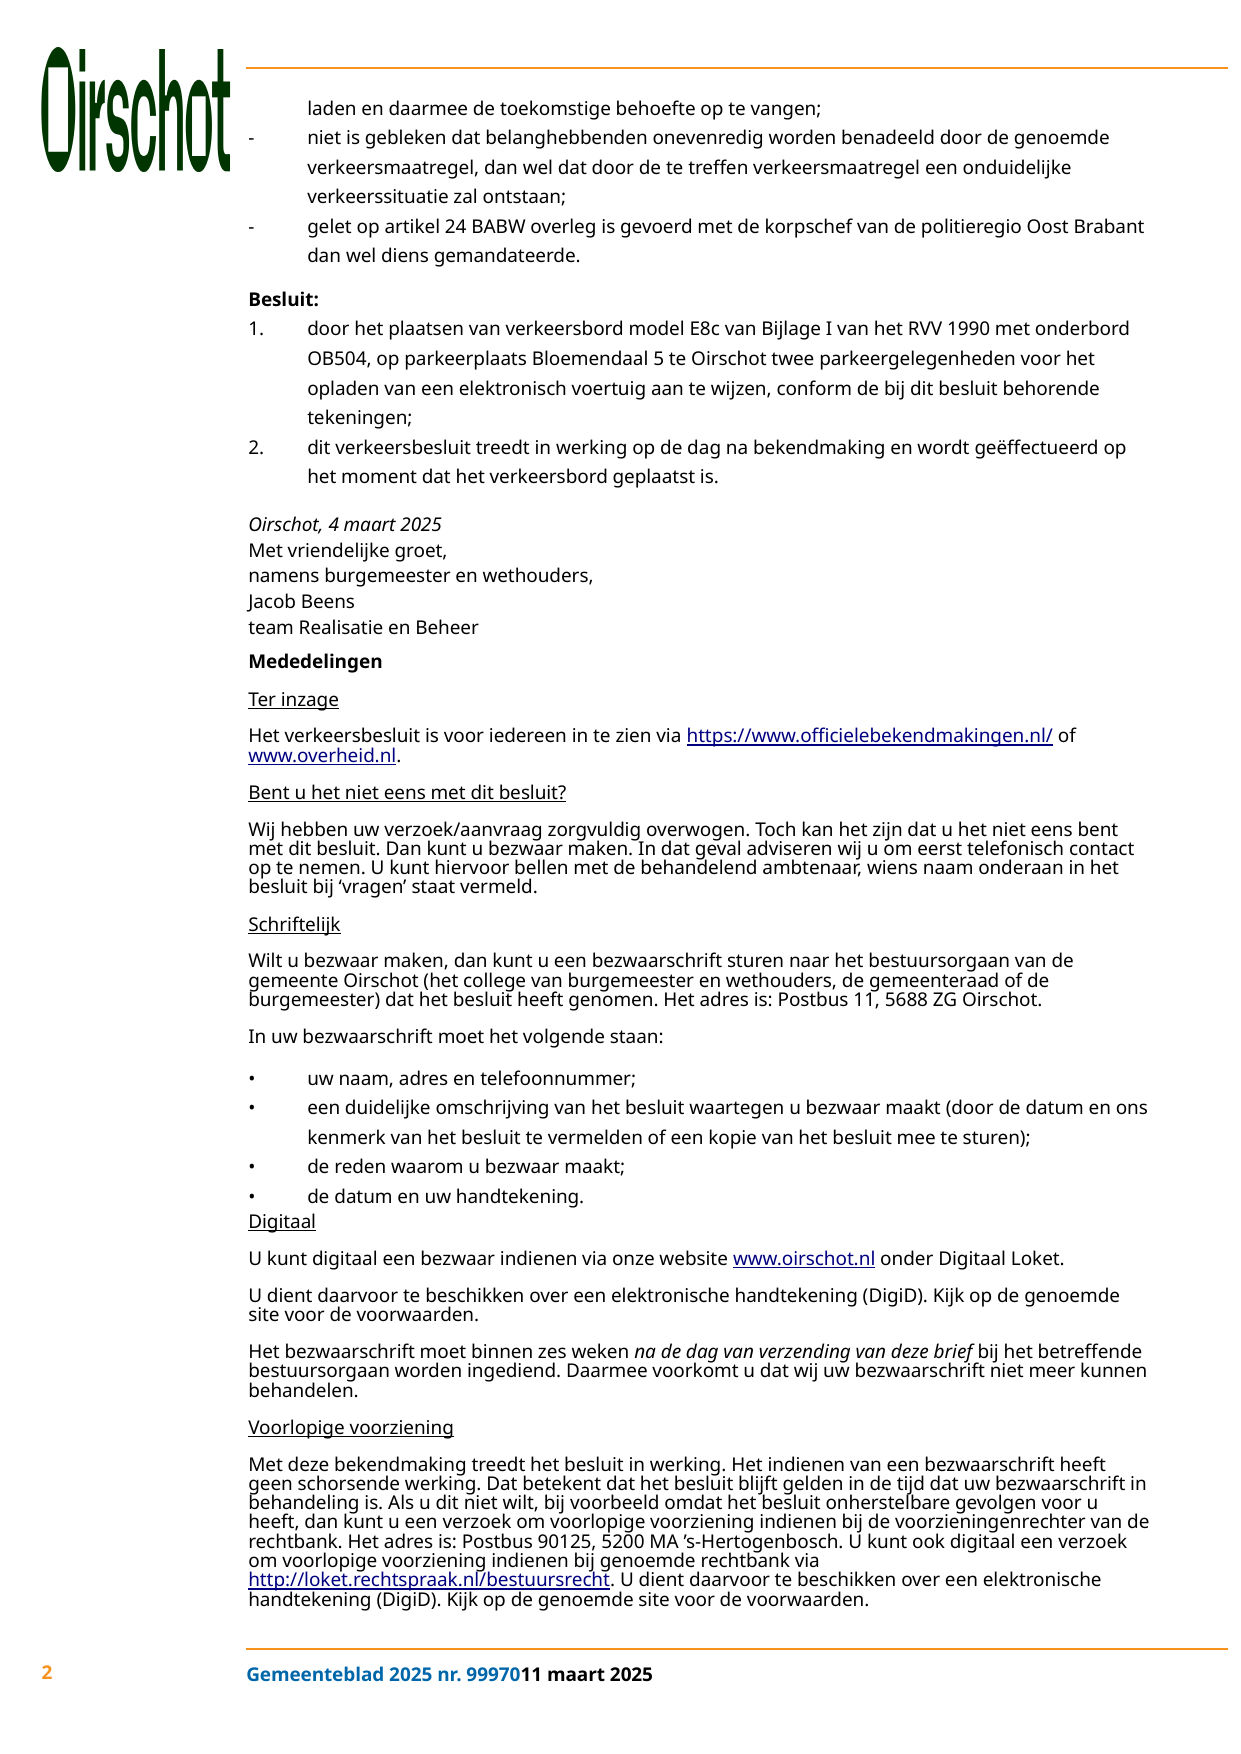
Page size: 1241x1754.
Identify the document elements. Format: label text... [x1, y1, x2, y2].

text U dient daarvoor te beschikken over een elektronische handtekening (DigiD). Kijk op de genoemde site voor de voorwaarden. [248, 1287, 1152, 1325]
text Besluit: [248, 286, 1152, 312]
list laden en daarmee de toekomstige behoefte op te vangen; [248, 95, 1152, 121]
text Wij hebben uw verzoek/aanvraag zorgvuldig overwogen. Toch kan het zijn dat u het niet eens bent met dit besluit. Dan kunt u bezwaar maken. In dat geval adviseren wij u om eerst telefonisch contact op te nemen. U kunt hiervoor bellen met de behandelend ambtenaar, wiens naam onderaan in het besluit bij ‘vragen’ staat vermeld. [248, 821, 1152, 898]
list gelet op artikel 24 BABW overleg is gevoerd met de korpschef van de politieregio Oost Brabant dan wel diens gemandateerde. [248, 213, 1152, 268]
list uw naam, adres en telefoonnummer; [248, 1065, 1152, 1091]
text Met deze bekendmaking treedt het besluit in werking. Het indienen van een bezwaarschrift heeft geen schorsende werking. Dat betekent dat het besluit blijft gelden in de tijd dat uw bezwaarschrift in behandeling is. Als u dit niet wilt, bij voorbeeld omdat het besluit onherstelbare gevolgen voor u heeft, dan kunt u een verzoek om voorlopige voorziening indienen bij de voorzieningenrechter van de rechtbank. Het adres is: Postbus 90125, 5200 MA ’s-Hertogenbosch. U kunt ook digitaal een verzoek om voorlopige voorziening indienen bij genoemde rechtbank via http://loket.rechtspraak.nl/bestuursrecht. U dient daarvoor te beschikken over een elektronische handtekening (DigiD). Kijk op de genoemde site voor de voorwaarden. [248, 1456, 1152, 1610]
list dit verkeersbesluit treedt in werking op de dag na bekendmaking en wordt geëffectueerd op het moment dat het verkeersbord geplaatst is. [248, 434, 1152, 489]
text namens burgemeester en wethouders, [248, 563, 1152, 588]
text Ter inzage [248, 691, 1152, 710]
list de reden waarom u bezwaar maakt; [248, 1154, 1152, 1179]
text Het verkeersbesluit is voor iedereen in te zien via https://www.officielebekendmakingen.nl/ of www.overheid.nl. [248, 727, 1152, 766]
picture [41, 47, 231, 172]
text Schriftelijk [248, 916, 1152, 935]
list de datum en uw handtekening. [248, 1183, 1152, 1209]
text Digitaal [248, 1213, 1152, 1232]
text In uw bezwaarschrift moet het volgende staan: [248, 1028, 1152, 1047]
text Voorlopige voorziening [248, 1419, 1152, 1438]
text Jacob Beens [248, 588, 1152, 614]
text team Realisatie en Beheer [248, 614, 1152, 640]
text Het bezwaarschrift moet binnen zes weken na de dag van verzending van deze brief bij het betreffende bestuursorgaan worden ingediend. Daarmee voorkomt u dat wij uw bezwaarschrift niet meer kunnen behandelen. [248, 1343, 1152, 1401]
text Met vriendelijke groet, [248, 537, 1152, 563]
list door het plaatsen van verkeersbord model E8c van Bijlage I van het RVV 1990 met onderbord OB504, op parkeerplaats Bloemendaal 5 te Oirschot twee parkeergelegenheden voor het opladen van een elektronisch voertuig aan te wijzen, conform de bij dit besluit behorende tekeningen; [248, 316, 1152, 430]
list een duidelijke omschrijving van het besluit waartegen u bezwaar maakt (door de datum en ons kenmerk van het besluit te vermelden of een kopie van het besluit mee te sturen); [248, 1094, 1152, 1150]
text Oirschot, 4 maart 2025 [248, 511, 1152, 537]
text Wilt u bezwaar maken, dan kunt u een bezwaarschrift sturen naar het bestuursorgaan van de gemeente Oirschot (het college van burgemeester en wethouders, de gemeenteraad of de burgemeester) dat het besluit heeft genomen. Het adres is: Postbus 11, 5688 ZG Oirschot. [248, 952, 1152, 1010]
text Bent u het niet eens met dit besluit? [248, 784, 1152, 803]
list niet is gebleken dat belanghebbenden onevenredig worden benadeeld door de genoemde verkeersmaatregel, dan wel dat door de te treffen verkeersmaatregel een onduidelijke verkeerssituatie zal ontstaan; [248, 124, 1152, 209]
text Mededelingen [248, 653, 1152, 673]
text U kunt digitaal een bezwaar indienen via onze website www.oirschot.nl onder Digitaal Loket. [248, 1250, 1152, 1269]
